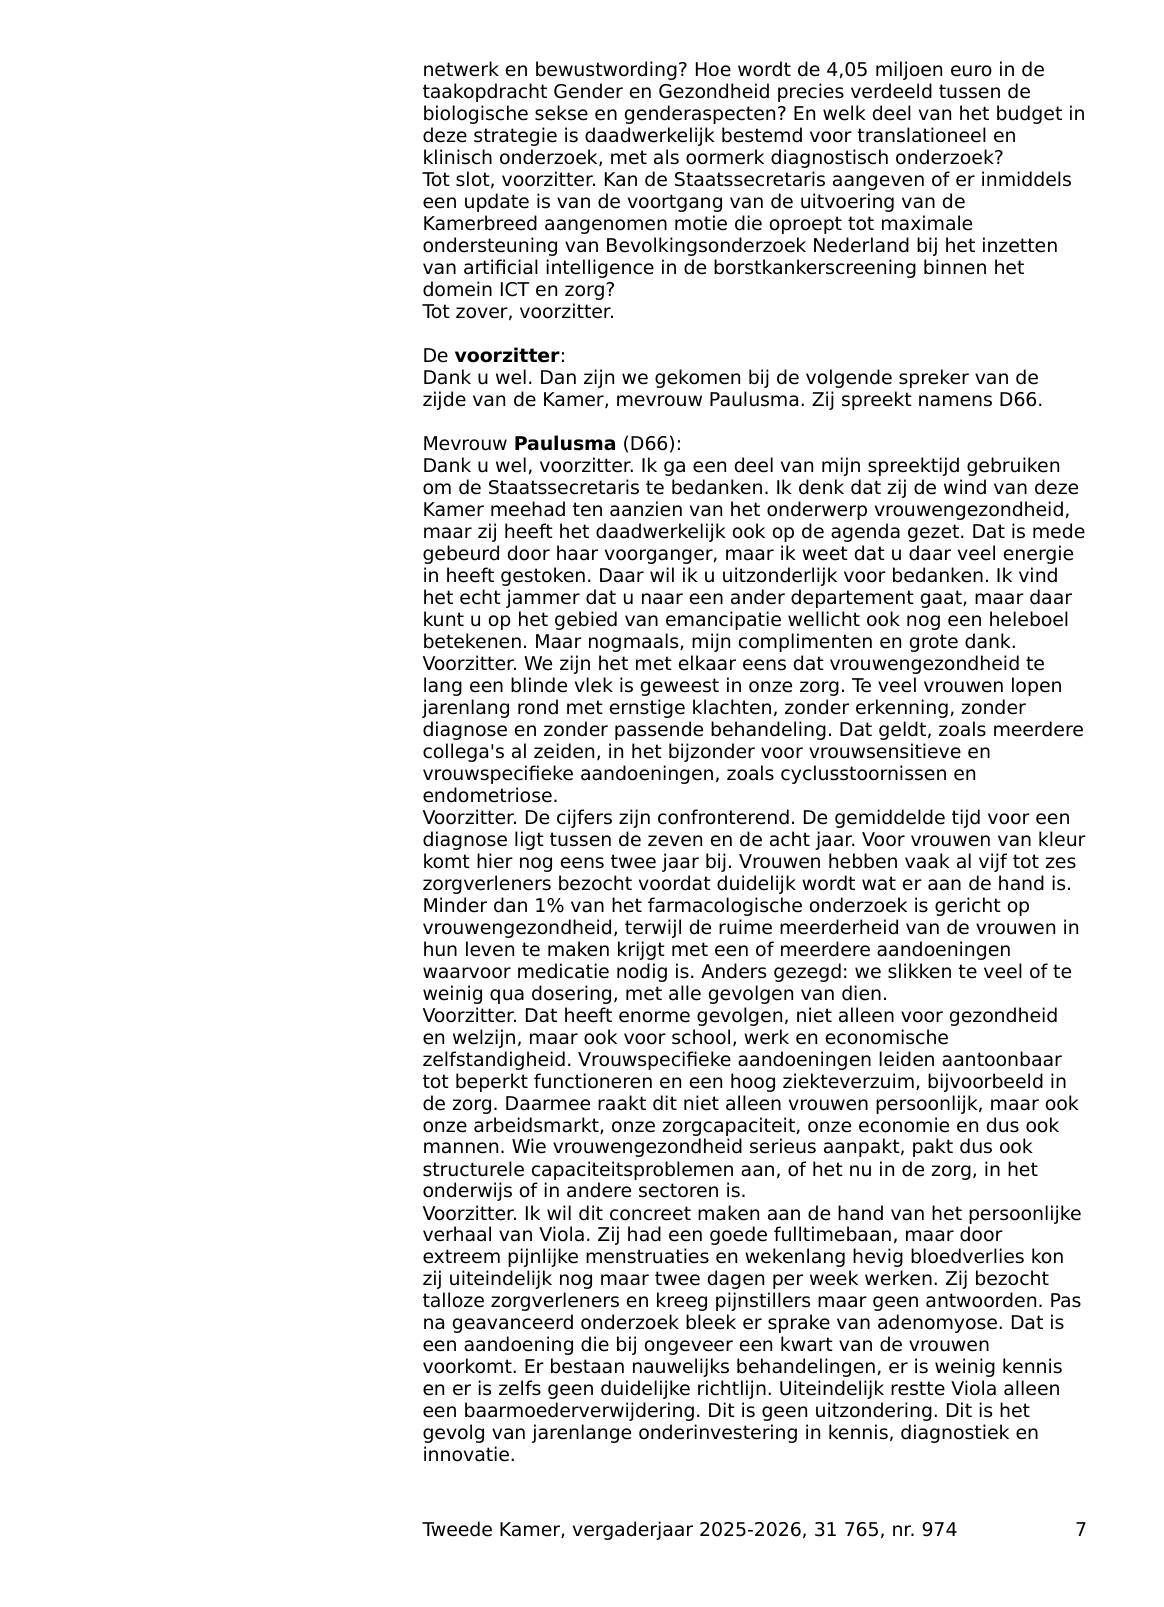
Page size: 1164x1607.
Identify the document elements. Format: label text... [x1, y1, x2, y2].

text Dank u wel, voorzitter. Ik ga een deel van mijn spreektijd gebruiken om de Staatssecretaris te bedanken. Ik denk dat zij de wind van deze Kamer meehad ten aanzien van het onderwerp vrouwengezondheid, maar zij heeft het daadwerkelijk ook op de agenda gezet. Dat is mede gebeurd door haar voorganger, maar ik weet dat u daar veel energie in heeft gestoken. Daar wil ik u uitzonderlijk voor bedanken. Ik vind het echt jammer dat u naar een ander departement gaat, maar daar kunt u op het gebied van emancipatie wellicht ook nog een heleboel betekenen. Maar nogmaals, mijn complimenten en grote dank. [422, 455, 1087, 653]
text Mevrouw Paulusma (D66): [422, 433, 1087, 455]
text De voorzitter: [422, 345, 1087, 367]
text Voorzitter. Ik wil dit concreet maken aan de hand van het persoonlijke verhaal van Viola. Zij had een goede fulltimebaan, maar door extreem pijnlijke menstruaties en wekenlang hevig bloedverlies kon zij uiteindelijk nog maar twee dagen per week werken. Zij bezocht talloze zorgverleners en kreeg pijnstillers maar geen antwoorden. Pas na geavanceerd onderzoek bleek er sprake van adenomyose. Dat is een aandoening die bij ongeveer een kwart van de vrouwen voorkomt. Er bestaan nauwelijks behandelingen, er is weinig kennis en er is zelfs geen duidelijke richtlijn. Uiteindelijk restte Viola alleen een baarmoederverwijdering. Dit is geen uitzondering. Dit is het gevolg van jarenlange onderinvestering in kennis, diagnostiek en innovatie. [422, 1202, 1087, 1466]
text Voorzitter. Dat heeft enorme gevolgen, niet alleen voor gezondheid en welzijn, maar ook voor school, werk en economische zelfstandigheid. Vrouwspecifieke aandoeningen leiden aantoonbaar tot beperkt functioneren en een hoog ziekteverzuim, bijvoorbeeld in de zorg. Daarmee raakt dit niet alleen vrouwen persoonlijk, maar ook onze arbeidsmarkt, onze zorgcapaciteit, onze economie en dus ook mannen. Wie vrouwengezondheid serieus aanpakt, pakt dus ook structurele capaciteitsproblemen aan, of het nu in de zorg, in het onderwijs of in andere sectoren is. [422, 1004, 1087, 1202]
text netwerk en bewustwording? Hoe wordt de 4,05 miljoen euro in de taakopdracht Gender en Gezondheid precies verdeeld tussen de biologische sekse en genderaspecten? En welk deel van het budget in deze strategie is daadwerkelijk bestemd voor translationeel en klinisch onderzoek, met als oormerk diagnostisch onderzoek? [422, 59, 1087, 169]
text Voorzitter. We zijn het met elkaar eens dat vrouwengezondheid te lang een blinde vlek is geweest in onze zorg. Te veel vrouwen lopen jarenlang rond met ernstige klachten, zonder erkenning, zonder diagnose en zonder passende behandeling. Dat geldt, zoals meerdere collega's al zeiden, in het bijzonder voor vrouwsensitieve en vrouwspecifieke aandoeningen, zoals cyclusstoornissen en endometriose. [422, 653, 1087, 807]
text Dank u wel. Dan zijn we gekomen bij de volgende spreker van de zijde van de Kamer, mevrouw Paulusma. Zij spreekt namens D66. [422, 367, 1087, 411]
text Tot zover, voorzitter. [422, 301, 1087, 323]
text Voorzitter. De cijfers zijn confronterend. De gemiddelde tijd voor een diagnose ligt tussen de zeven en de acht jaar. Voor vrouwen van kleur komt hier nog eens twee jaar bij. Vrouwen hebben vaak al vijf tot zes zorgverleners bezocht voordat duidelijk wordt wat er aan de hand is. Minder dan 1% van het farmacologische onderzoek is gericht op vrouwengezondheid, terwijl de ruime meerderheid van de vrouwen in hun leven te maken krijgt met een of meerdere aandoeningen waarvoor medicatie nodig is. Anders gezegd: we slikken te veel of te weinig qua dosering, met alle gevolgen van dien. [422, 807, 1087, 1004]
text Tot slot, voorzitter. Kan de Staatssecretaris aangeven of er inmiddels een update is van de voortgang van de uitvoering van de Kamerbreed aangenomen motie die oproept tot maximale ondersteuning van Bevolkingsonderzoek Nederland bij het inzetten van artificial intelligence in de borstkankerscreening binnen het domein ICT en zorg? [422, 169, 1087, 301]
